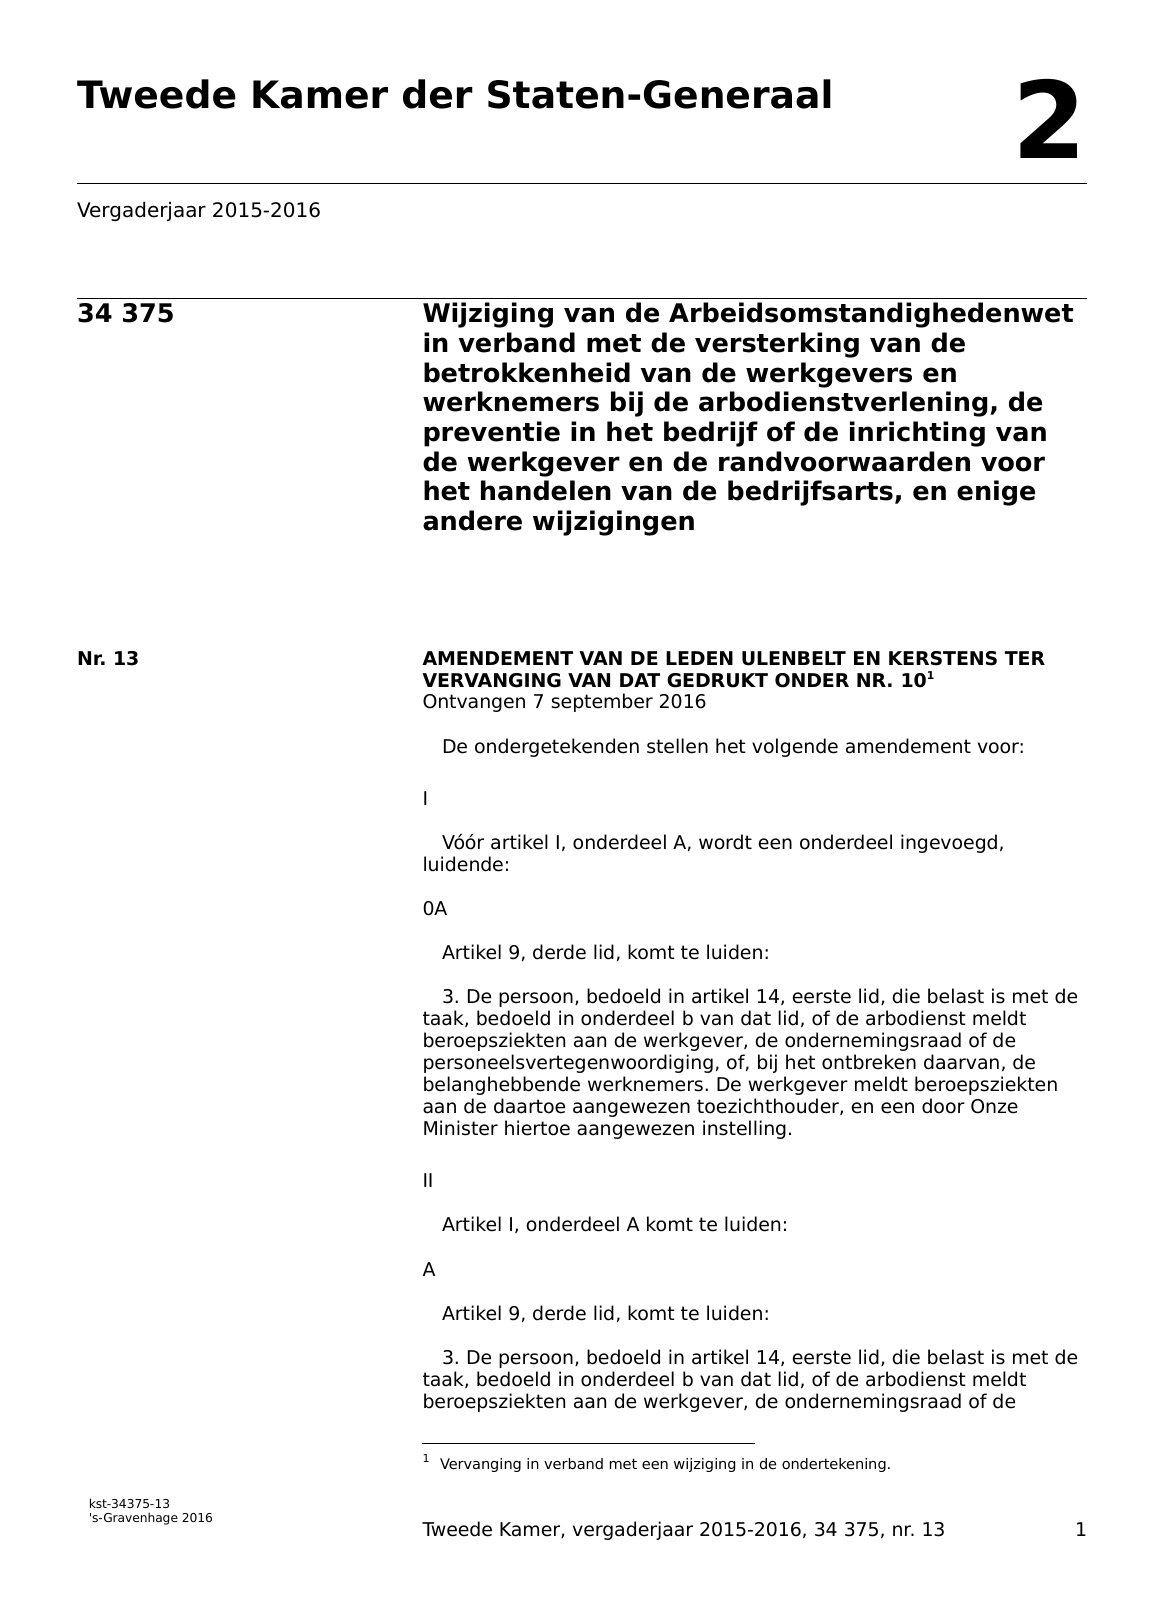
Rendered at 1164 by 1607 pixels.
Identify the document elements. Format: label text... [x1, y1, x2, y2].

text Artikel I, onderdeel A komt te luiden: [422, 1214, 1087, 1236]
table_header Tweede Kamer der Staten-Generaal [77, 59, 886, 183]
text Artikel 9, derde lid, komt te luiden: [422, 942, 1087, 964]
text Vervanging in verband met een wijziging in de ondertekening. [422, 1452, 1087, 1474]
table_header 2 [886, 59, 1087, 183]
text Artikel 9, derde lid, komt te luiden: [422, 1303, 1087, 1324]
subtitle I [422, 788, 1087, 809]
text 0A [422, 898, 1087, 920]
text De ondergetekenden stellen het volgende amendement voor: [422, 736, 1087, 758]
subtitle 34 375 Wijziging van de Arbeidsomstandighedenwet in verband met de versterking van de betrokkenheid van de werkgevers en werknemers bij de arbodienstverlening, de preventie in het bedrijf of de inrichting van de werkgever en de randvoorwaarden voor het handelen van de bedrijfsarts, en enige andere wijzigingen [77, 299, 1087, 536]
text Ontvangen 7 september 2016 [422, 691, 1087, 713]
text kst-34375-13 [88, 1497, 323, 1511]
text Vóór artikel I, onderdeel A, wordt een onderdeel ingevoegd, luidende: [422, 832, 1087, 876]
subtitle Nr. 13 AMENDEMENT VAN DE LEDEN ULENBELT EN KERSTENS TER VERVANGING VAN DAT GEDRUKT ONDER NR. 10 [77, 647, 1087, 691]
text 's-Gravenhage 2016 [88, 1511, 323, 1525]
text A [422, 1258, 1087, 1280]
text 3. De persoon, bedoeld in artikel 14, eerste lid, die belast is met de taak, bedoeld in onderdeel b van dat lid, of de arbodienst meldt beroepsziekten aan de werkgever, de ondernemingsraad of de [422, 1347, 1087, 1413]
subtitle II [422, 1170, 1087, 1192]
text 3. De persoon, bedoeld in artikel 14, eerste lid, die belast is met de taak, bedoeld in onderdeel b van dat lid, of de arbodienst meldt beroepsziekten aan de werkgever, de ondernemingsraad of de personeelsvertegenwoordiging, of, bij het ontbreken daarvan, de belanghebbende werknemers. De werkgever meldt beroepsziekten aan de daartoe aangewezen toezichthouder, en een door Onze Minister hiertoe aangewezen instelling. [422, 986, 1087, 1140]
table_cell Vergaderjaar 2015-2016 [77, 184, 1087, 298]
